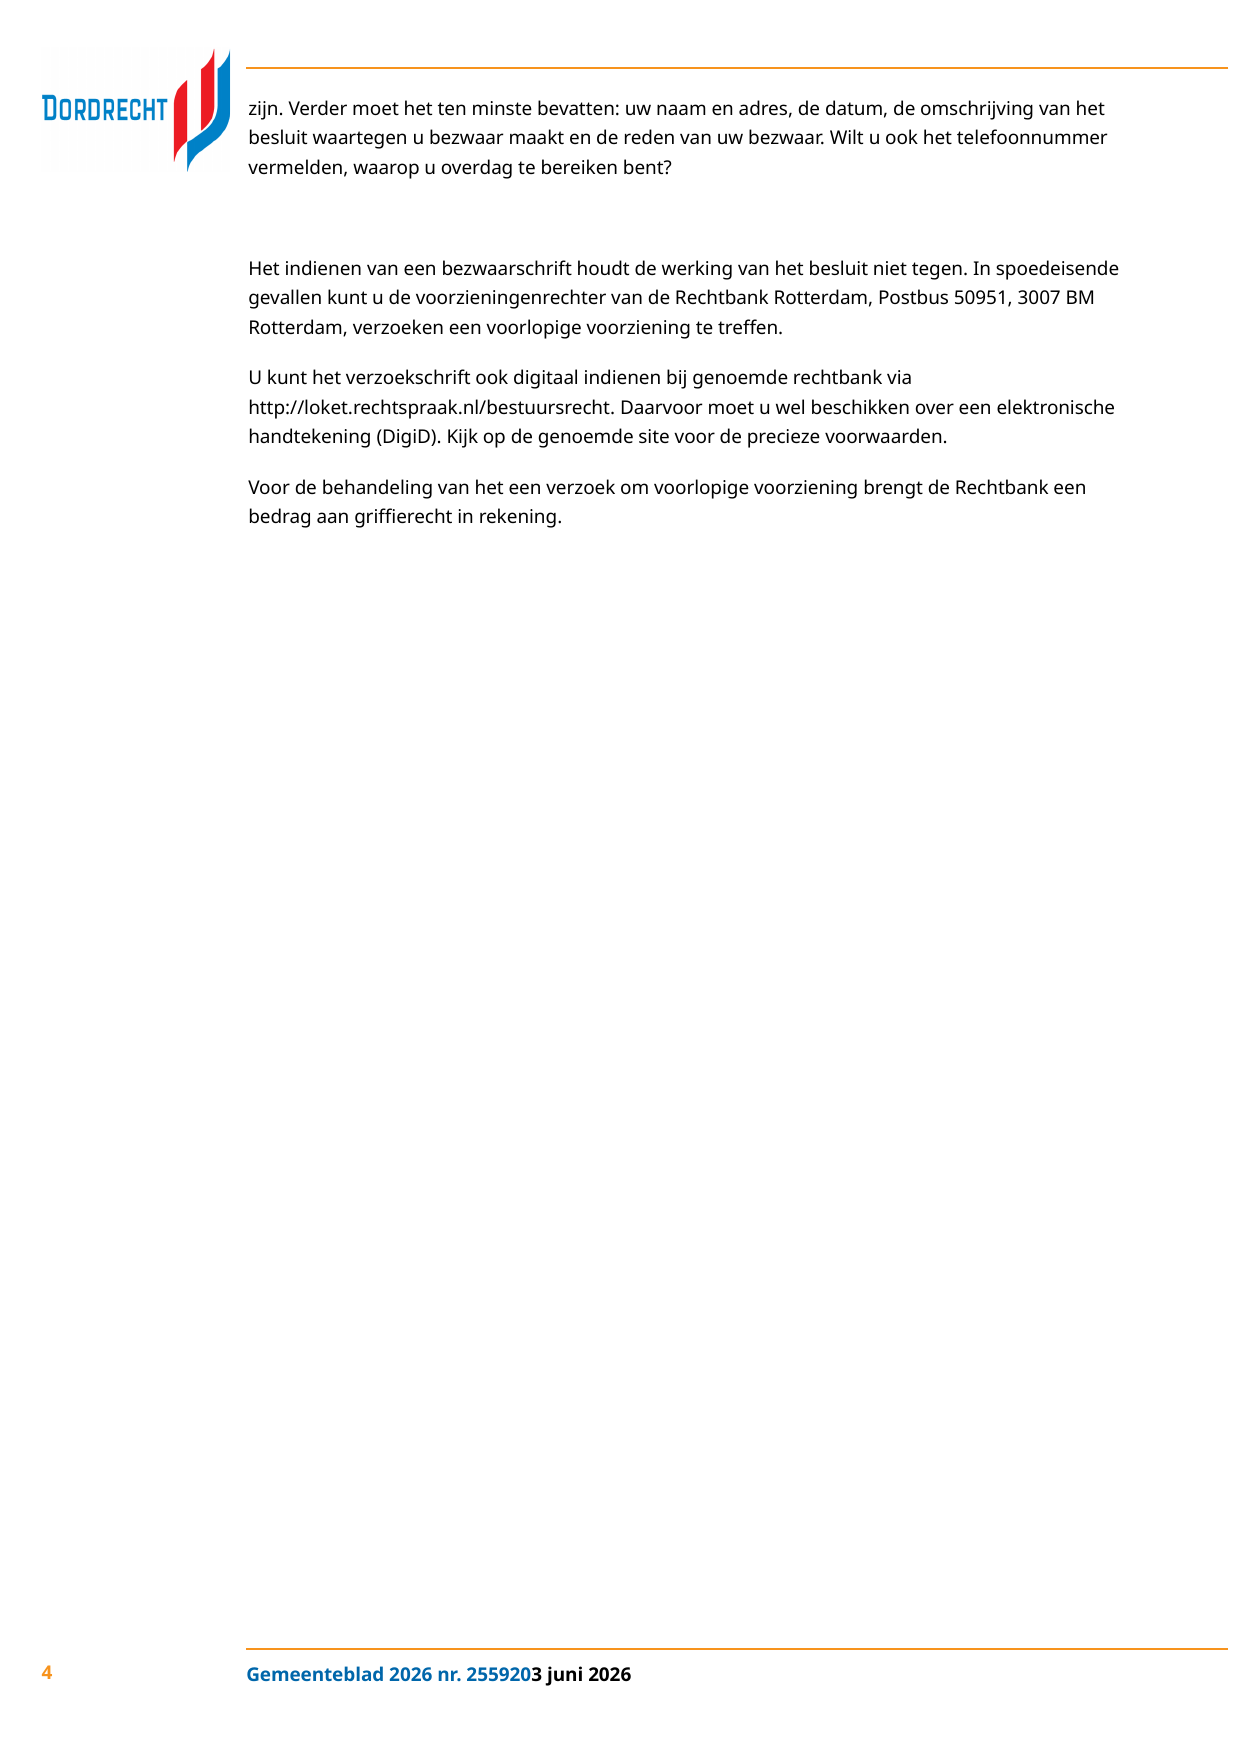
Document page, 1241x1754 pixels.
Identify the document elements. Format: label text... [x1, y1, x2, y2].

picture [41, 47, 231, 172]
text zijn. Verder moet het ten minste bevatten: uw naam en adres, de datum, de omschrijving van het besluit waartegen u bezwaar maakt en de reden van uw bezwaar. Wilt u ook het telefoonnummer vermelden, waarop u overdag te bereiken bent? [248, 95, 1152, 180]
text Voor de behandeling van het een verzoek om voorlopige voorziening brengt de Rechtbank een bedrag aan griffierecht in rekening. [248, 474, 1152, 529]
text Het indienen van een bezwaarschrift houdt de werking van het besluit niet tegen. In spoedeisende gevallen kunt u de voorzieningenrechter van de Rechtbank Rotterdam, Postbus 50951, 3007 BM Rotterdam, verzoeken een voorlopige voorziening te treffen. [248, 255, 1152, 340]
text U kunt het verzoekschrift ook digitaal indienen bij genoemde rechtbank via http://loket.rechtspraak.nl/bestuursrecht. Daarvoor moet u wel beschikken over een elektronische handtekening (DigiD). Kijk op de genoemde site voor de precieze voorwaarden. [248, 364, 1152, 449]
